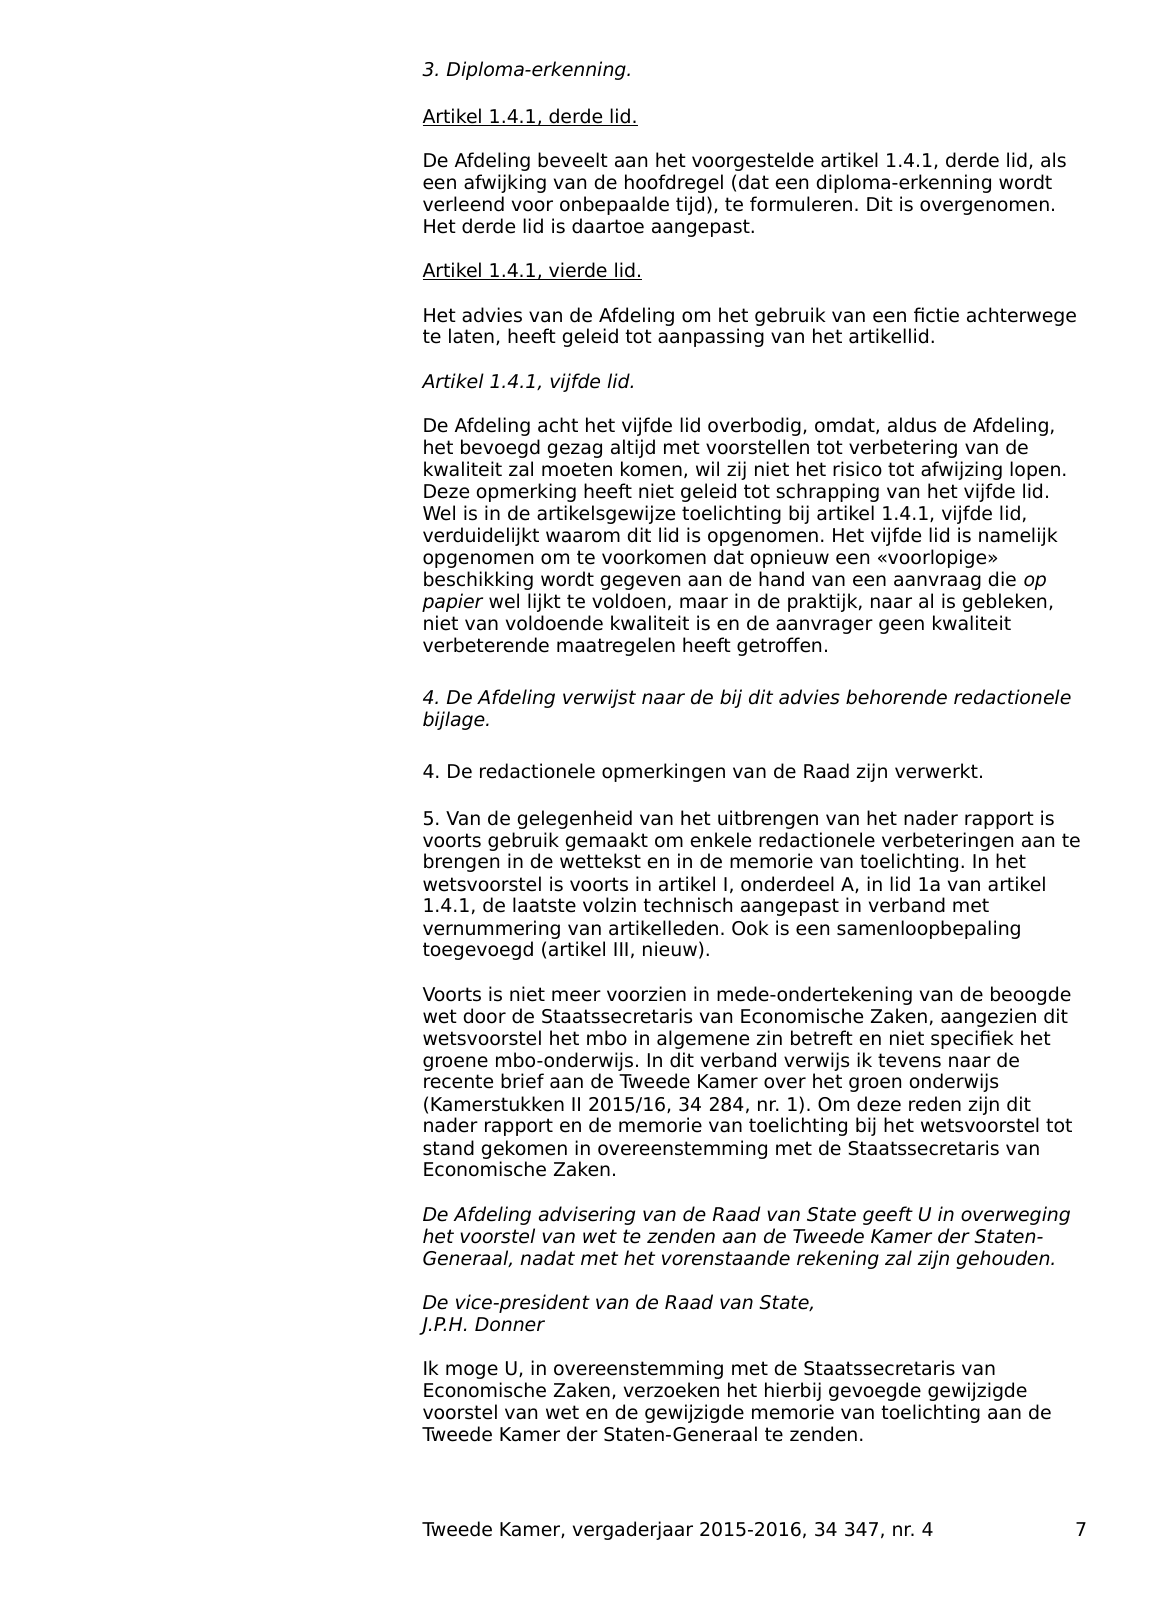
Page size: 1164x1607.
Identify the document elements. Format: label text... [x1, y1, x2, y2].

text De vice-president van de Raad van State, [422, 1292, 1087, 1314]
subtitle 3. Diploma-erkenning. [422, 59, 1087, 81]
text Het advies van de Afdeling om het gebruik van een fictie achterwege te laten, heeft geleid tot aanpassing van het artikellid. [422, 304, 1087, 348]
subtitle Artikel 1.4.1, vijfde lid. [422, 371, 1087, 393]
subtitle Artikel 1.4.1, derde lid. [422, 106, 1087, 128]
subtitle 4. De redactionele opmerkingen van de Raad zijn verwerkt. [422, 761, 1087, 782]
text Voorts is niet meer voorzien in mede-ondertekening van de beoogde wet door de Staatssecretaris van Economische Zaken, aangezien dit wetsvoorstel het mbo in algemene zin betreft en niet specifiek het groene mbo-onderwijs. In dit verband verwijs ik tevens naar de recente brief aan de Tweede Kamer over het groen onderwijs (Kamerstukken II 2015/16, 34 284, nr. 1). Om deze reden zijn dit nader rapport en de memorie van toelichting bij het wetsvoorstel tot stand gekomen in overeenstemming met de Staatssecretaris van Economische Zaken. [422, 983, 1087, 1181]
text De Afdeling acht het vijfde lid overbodig, omdat, aldus de Afdeling, het bevoegd gezag altijd met voorstellen tot verbetering van de kwaliteit zal moeten komen, wil zij niet het risico tot afwijzing lopen. [422, 415, 1087, 481]
text Deze opmerking heeft niet geleid tot schrapping van het vijfde lid. Wel is in de artikelsgewijze toelichting bij artikel 1.4.1, vijfde lid, verduidelijkt waarom dit lid is opgenomen. Het vijfde lid is namelijk opgenomen om te voorkomen dat opnieuw een «voorlopige» beschikking wordt gegeven aan de hand van een aanvraag die op papier wel lijkt te voldoen, maar in de praktijk, naar al is gebleken, niet van voldoende kwaliteit is en de aanvrager geen kwaliteit verbeterende maatregelen heeft getroffen. [422, 481, 1087, 657]
text J.P.H. Donner [422, 1314, 1087, 1336]
subtitle 4. De Afdeling verwijst naar de bij dit advies behorende redactionele bijlage. [422, 687, 1087, 731]
text 5. Van de gelegenheid van het uitbrengen van het nader rapport is voorts gebruik gemaakt om enkele redactionele verbeteringen aan te brengen in de wettekst en in de memorie van toelichting. In het wetsvoorstel is voorts in artikel I, onderdeel A, in lid 1a van artikel 1.4.1, de laatste volzin technisch aangepast in verband met vernummering van artikelleden. Ook is een samenloopbepaling toegevoegd (artikel III, nieuw). [422, 807, 1087, 961]
subtitle Artikel 1.4.1, vierde lid. [422, 260, 1087, 282]
text Ik moge U, in overeenstemming met de Staatssecretaris van Economische Zaken, verzoeken het hierbij gevoegde gewijzigde voorstel van wet en de gewijzigde memorie van toelichting aan de Tweede Kamer der Staten-Generaal te zenden. [422, 1358, 1087, 1446]
text De Afdeling beveelt aan het voorgestelde artikel 1.4.1, derde lid, als een afwijking van de hoofdregel (dat een diploma-erkenning wordt verleend voor onbepaalde tijd), te formuleren. Dit is overgenomen. Het derde lid is daartoe aangepast. [422, 150, 1087, 238]
text De Afdeling advisering van de Raad van State geeft U in overweging het voorstel van wet te zenden aan de Tweede Kamer der Staten-Generaal, nadat met het vorenstaande rekening zal zijn gehouden. [422, 1203, 1087, 1269]
